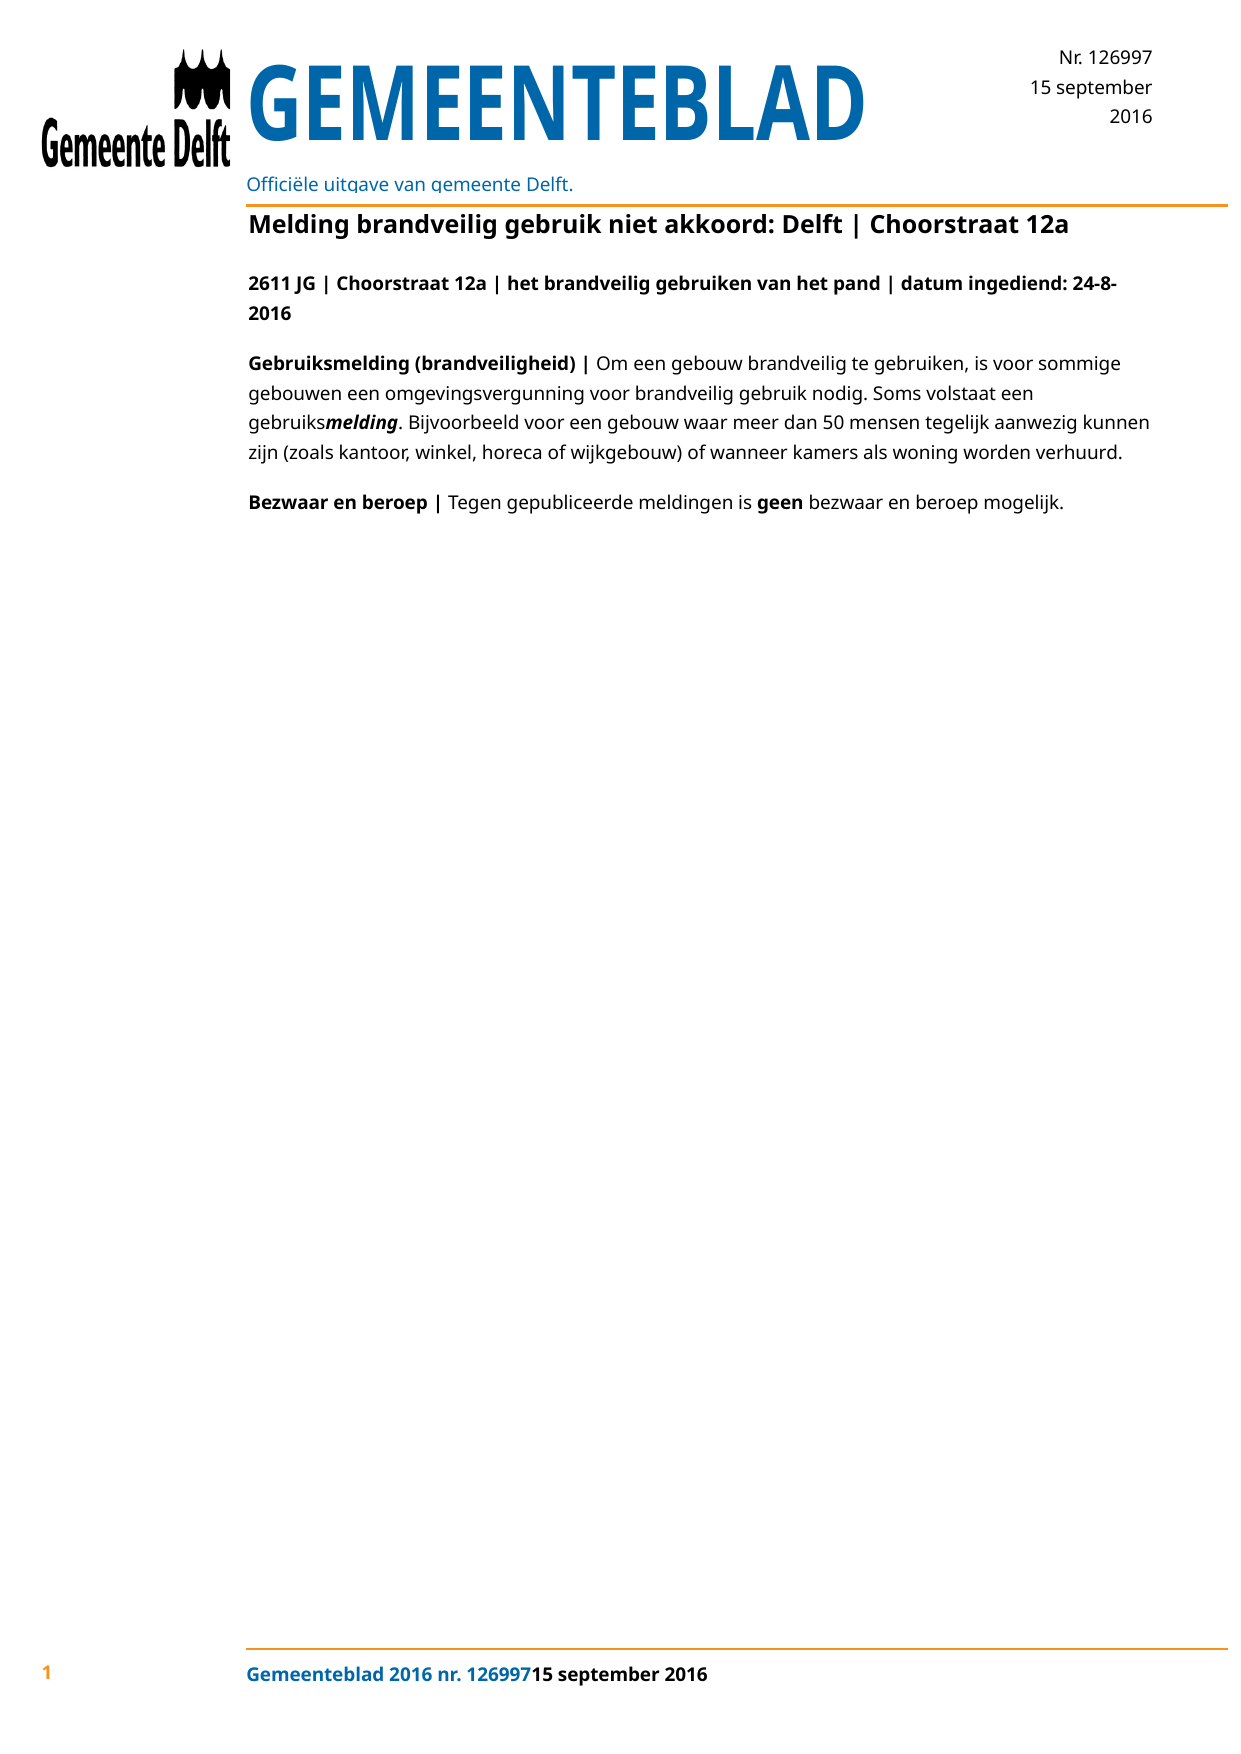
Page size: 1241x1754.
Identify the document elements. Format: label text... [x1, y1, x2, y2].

text 2611 JG | Choorstraat 12a | het brandveilig gebruiken van het pand | datum ingediend: 24-8-2016 [248, 270, 1152, 326]
text Melding brandveilig gebruik niet akkoord: Delft | Choorstraat 12a [248, 207, 1152, 241]
picture [41, 47, 231, 172]
text Gebruiksmelding (brandveiligheid) | Om een gebouw brandveilig te gebruiken, is voor sommige gebouwen een omgevingsvergunning voor brandveilig gebruik nodig. Soms volstaat een gebruiksmelding. Bijvoorbeeld voor een gebouw waar meer dan 50 mensen tegelijk aanwezig kunnen zijn (zoals kantoor, winkel, horeca of wijkgebouw) of wanneer kamers als woning worden verhuurd. [248, 350, 1152, 465]
text Bezwaar en beroep | Tegen gepubliceerde meldingen is geen bezwaar en beroep mogelijk. [248, 489, 1152, 515]
